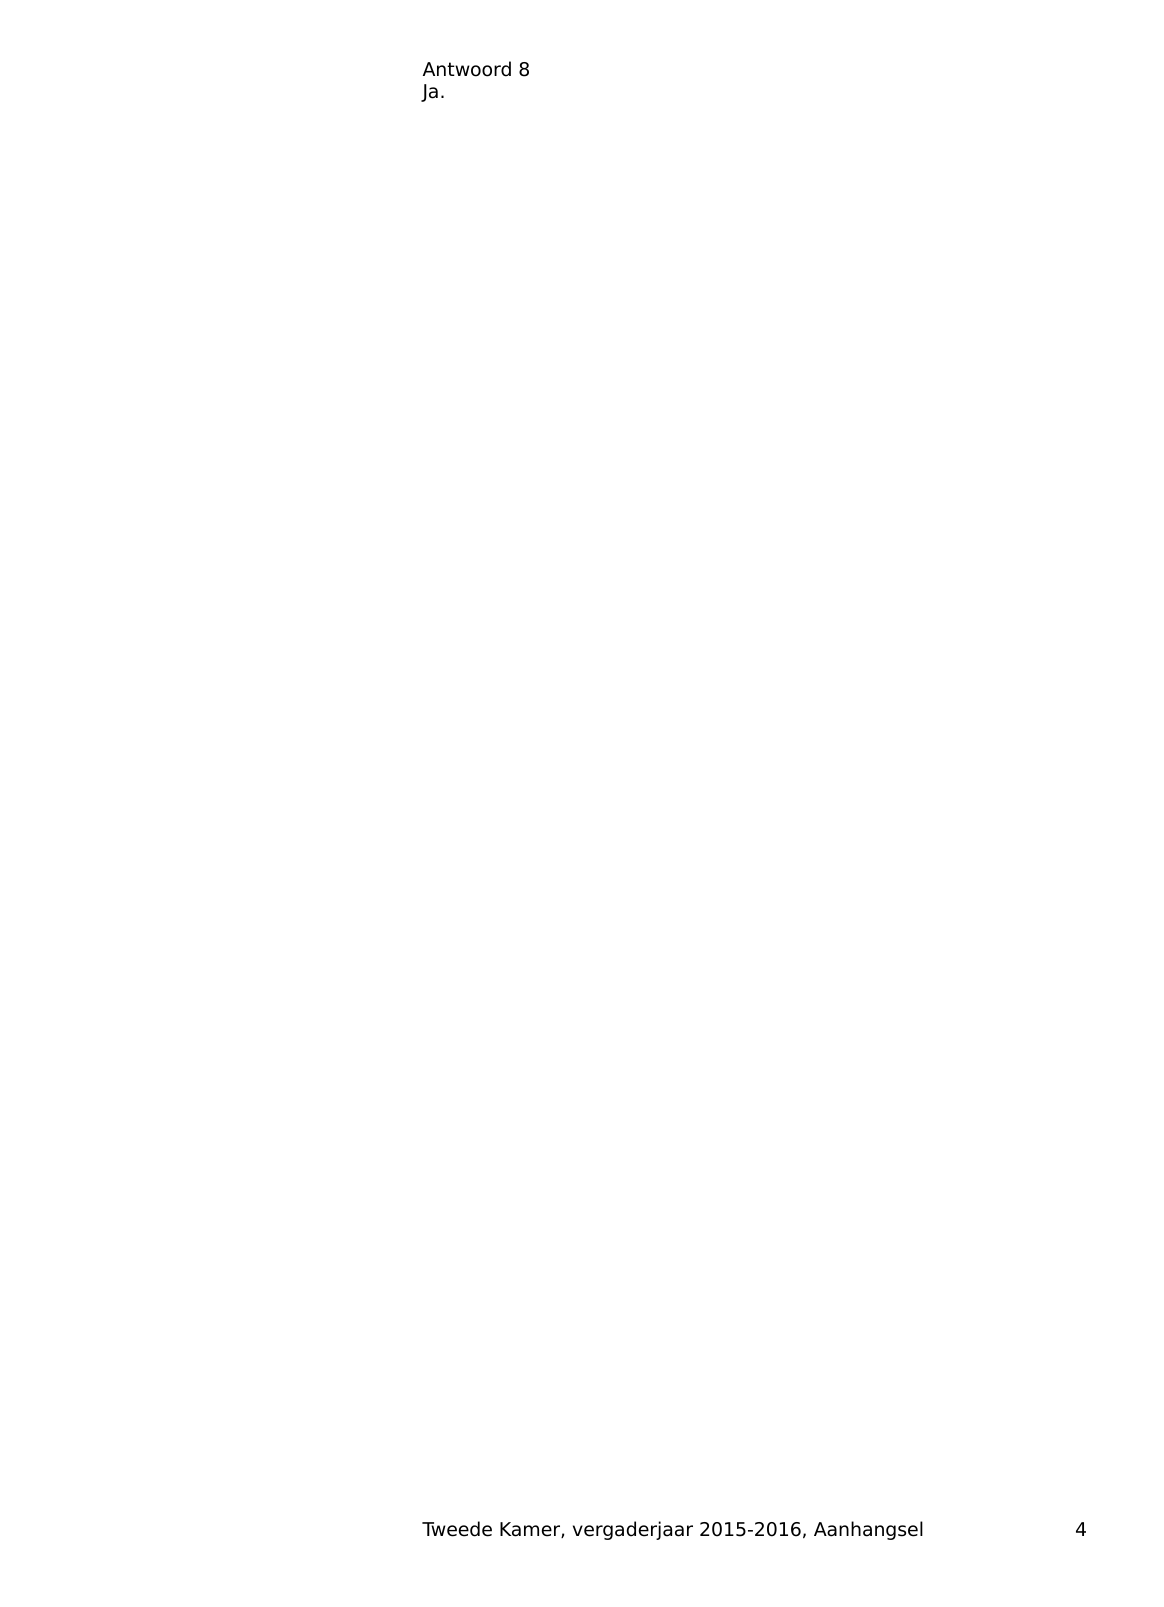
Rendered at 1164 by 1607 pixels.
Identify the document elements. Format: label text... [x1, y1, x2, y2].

text Ja. [422, 81, 1087, 103]
text Antwoord 8 [422, 59, 1087, 81]
